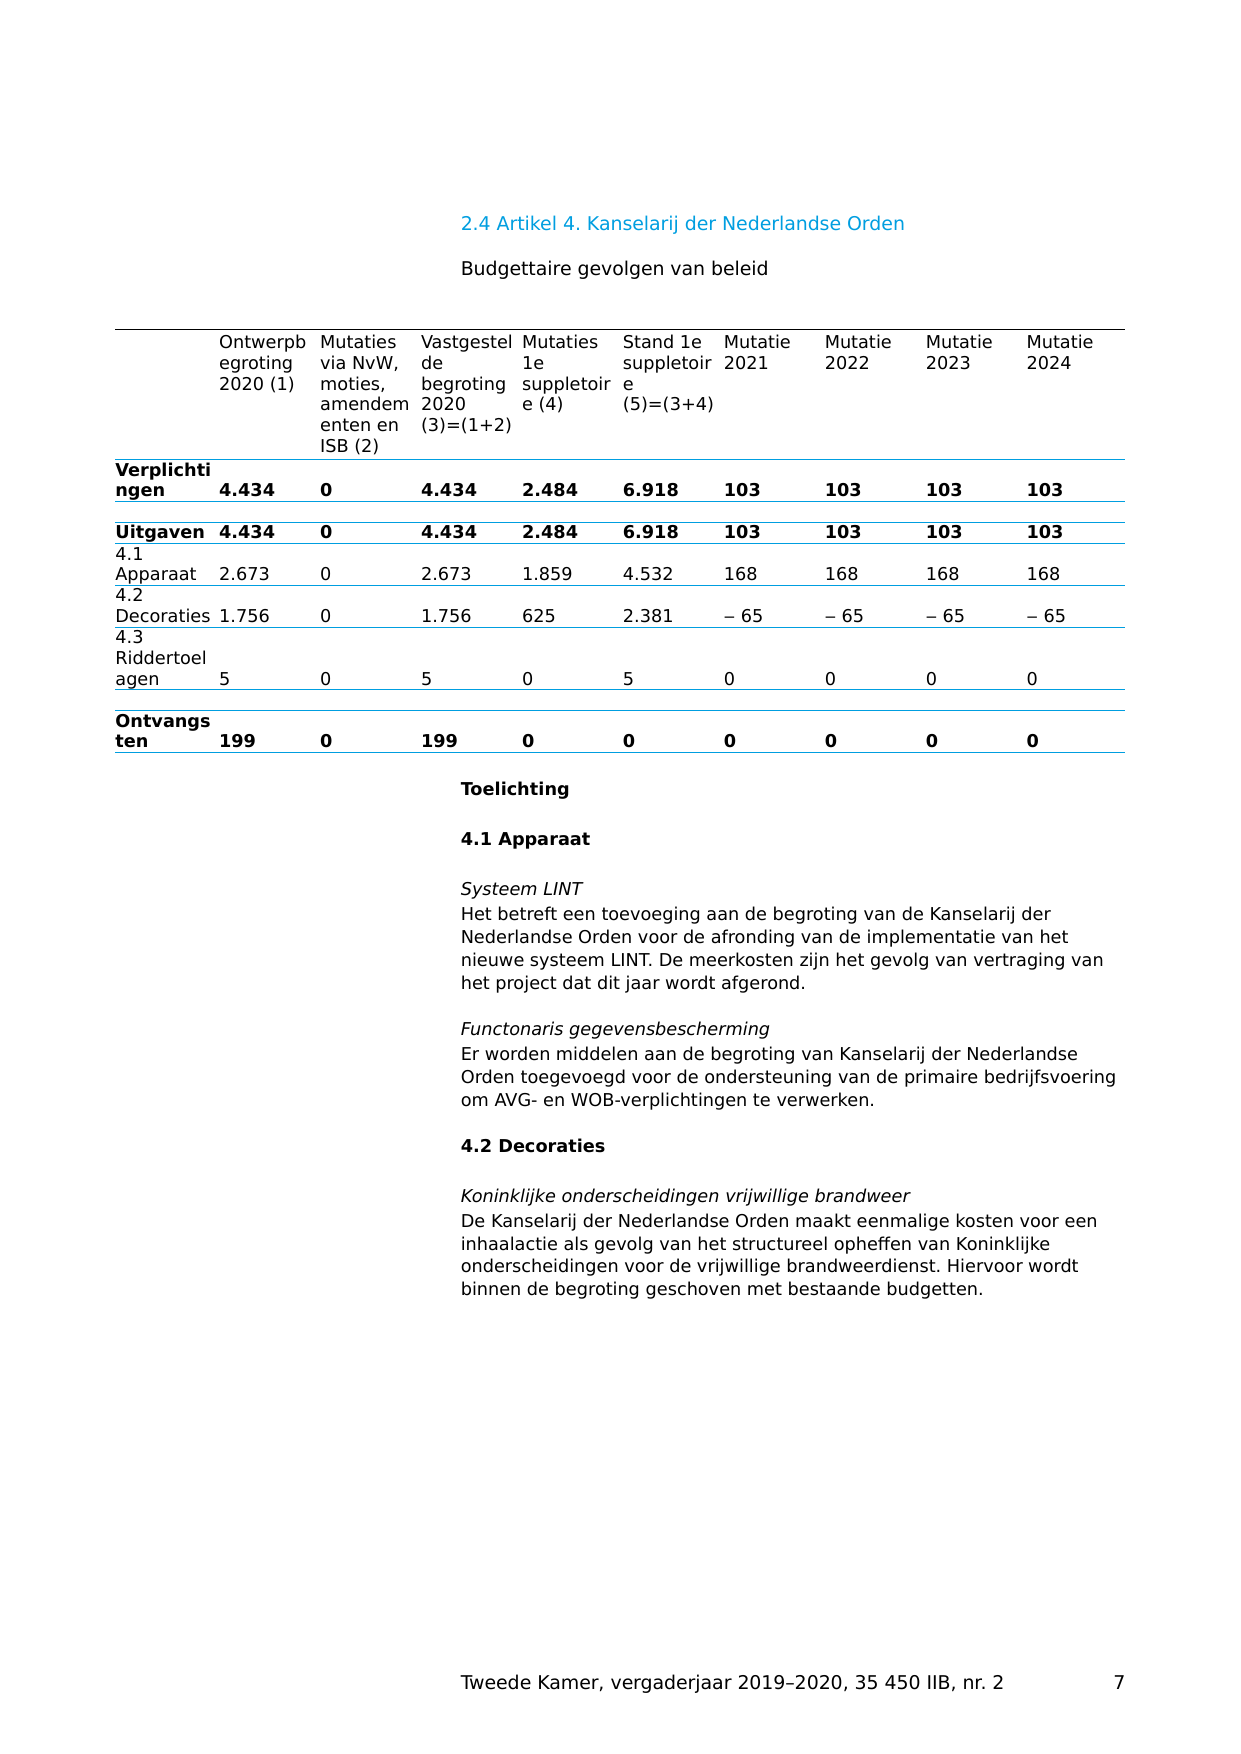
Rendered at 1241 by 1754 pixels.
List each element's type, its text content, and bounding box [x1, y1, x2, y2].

table_cell 2.381 [620, 586, 721, 627]
table_cell [317, 502, 418, 522]
table_cell [418, 690, 519, 710]
text Functonaris gegevensbescherming [461, 1017, 1125, 1040]
text De Kanselarij der Nederlandse Orden maakt eenmalige kosten voor een inhaalactie als gevolg van het structureel opheffen van Koninklijke onderscheidingen voor de vrijwillige brandweerdienst. Hiervoor wordt binnen de begroting geschoven met bestaande budgetten. [461, 1209, 1125, 1300]
table_cell 0 [317, 460, 418, 501]
table_cell [620, 502, 721, 522]
table_cell [519, 502, 620, 522]
table_cell 103 [1024, 523, 1125, 543]
text Er worden middelen aan de begroting van Kanselarij der Nederlandse Orden toegevoegd voor de ondersteuning van de primaire bedrijfsvoering om AVG- en WOB-verplichtingen te verwerken. [461, 1042, 1125, 1111]
table_cell 0 [822, 628, 923, 689]
table_cell 2.484 [519, 460, 620, 501]
table_cell 5 [216, 628, 317, 689]
table_cell [317, 690, 418, 710]
text Toelichting [461, 777, 1125, 800]
table_cell 4.434 [418, 460, 519, 501]
table_cell 0 [1024, 628, 1125, 689]
text 4.2 Decoraties [461, 1134, 1125, 1157]
table_cell 0 [317, 628, 418, 689]
table_cell [721, 690, 822, 710]
table_cell 4.3 Riddertoelagen [115, 628, 216, 689]
title 2.4 Artikel 4. Kanselarij der Nederlandse Orden [461, 213, 1125, 235]
table_cell Mutatie 2024 [1024, 330, 1125, 459]
table_cell 0 [620, 711, 721, 752]
table_cell Stand 1e suppletoire (5)=(3+4) [620, 330, 721, 459]
table_cell 6.918 [620, 460, 721, 501]
table_cell 168 [721, 544, 822, 585]
table_cell 2.673 [216, 544, 317, 585]
table_cell 0 [317, 586, 418, 627]
table_cell 0 [519, 628, 620, 689]
table_cell [1024, 690, 1125, 710]
table_cell 4.1 Apparaat [115, 544, 216, 585]
table_cell 4.532 [620, 544, 721, 585]
table_cell 168 [822, 544, 923, 585]
table_cell 625 [519, 586, 620, 627]
table_cell 103 [1024, 460, 1125, 501]
table_cell 4.434 [418, 523, 519, 543]
table_cell Ontwerpbegroting 2020 (1) [216, 330, 317, 459]
table_cell [1024, 502, 1125, 522]
table_cell [721, 502, 822, 522]
table_cell 0 [721, 628, 822, 689]
table_cell 168 [923, 544, 1023, 585]
table_cell ‒ 65 [721, 586, 822, 627]
table_cell 0 [721, 711, 822, 752]
table_cell 0 [923, 628, 1023, 689]
title Budgettaire gevolgen van beleid [461, 258, 1125, 280]
table_cell 2.484 [519, 523, 620, 543]
table_cell 0 [822, 711, 923, 752]
table_cell Uitgaven [115, 523, 216, 543]
table_cell Mutaties 1e suppletoire (4) [519, 330, 620, 459]
table_cell [923, 502, 1023, 522]
text Koninklijke onderscheidingen vrijwillige brandweer [461, 1184, 1125, 1207]
text Systeem LINT [461, 877, 1125, 900]
table_cell Mutatie 2023 [923, 330, 1023, 459]
table_cell Mutaties via NvW, moties, amendementen en ISB (2) [317, 330, 418, 459]
table_cell 5 [620, 628, 721, 689]
table_cell 4.434 [216, 523, 317, 543]
table_cell 6.918 [620, 523, 721, 543]
table_cell [115, 330, 216, 459]
table_cell 199 [418, 711, 519, 752]
text Het betreft een toevoeging aan de begroting van de Kanselarij der Nederlandse Orden voor de afronding van de implementatie van het nieuwe systeem LINT. De meerkosten zijn het gevolg van vertraging van het project dat dit jaar wordt afgerond. [461, 902, 1125, 994]
table_cell 1.859 [519, 544, 620, 585]
table_cell 168 [1024, 544, 1125, 585]
table_cell 0 [923, 711, 1023, 752]
table_cell 1.756 [216, 586, 317, 627]
table_cell 103 [822, 523, 923, 543]
table_cell 0 [317, 544, 418, 585]
text 4.1 Apparaat [461, 827, 1125, 850]
table_cell [923, 690, 1023, 710]
table_cell 4.434 [216, 460, 317, 501]
table_cell 0 [1024, 711, 1125, 752]
table_cell [620, 690, 721, 710]
table_cell 5 [418, 628, 519, 689]
table_cell Ontvangsten [115, 711, 216, 752]
table_cell ‒ 65 [923, 586, 1023, 627]
table_cell [115, 690, 216, 710]
table_cell 199 [216, 711, 317, 752]
table_cell 103 [822, 460, 923, 501]
table_cell 103 [923, 523, 1023, 543]
table_cell 2.673 [418, 544, 519, 585]
table_cell Mutatie 2022 [822, 330, 923, 459]
table_cell 0 [519, 711, 620, 752]
table_cell Mutatie 2021 [721, 330, 822, 459]
table_cell [418, 502, 519, 522]
table_cell [822, 690, 923, 710]
table_cell 103 [721, 460, 822, 501]
table_cell ‒ 65 [822, 586, 923, 627]
table_cell 103 [721, 523, 822, 543]
table_cell 1.756 [418, 586, 519, 627]
table_cell ‒ 65 [1024, 586, 1125, 627]
table_cell [822, 502, 923, 522]
table_cell 0 [317, 523, 418, 543]
table_header Tabel 5 Budgettaire gevolgen van beleid artikel 4 Kanselarij der Nederlandse Orden (bedragen x € 1.000) [115, 304, 1125, 329]
table_cell 4.2 Decoraties [115, 586, 216, 627]
table_cell 103 [923, 460, 1023, 501]
table_cell [216, 690, 317, 710]
table_cell [115, 502, 216, 522]
table_cell [519, 690, 620, 710]
table_cell Verplichtingen [115, 460, 216, 501]
table_cell Vastgestelde begroting 2020 (3)=(1+2) [418, 330, 519, 459]
table_cell 0 [317, 711, 418, 752]
table_cell [216, 502, 317, 522]
